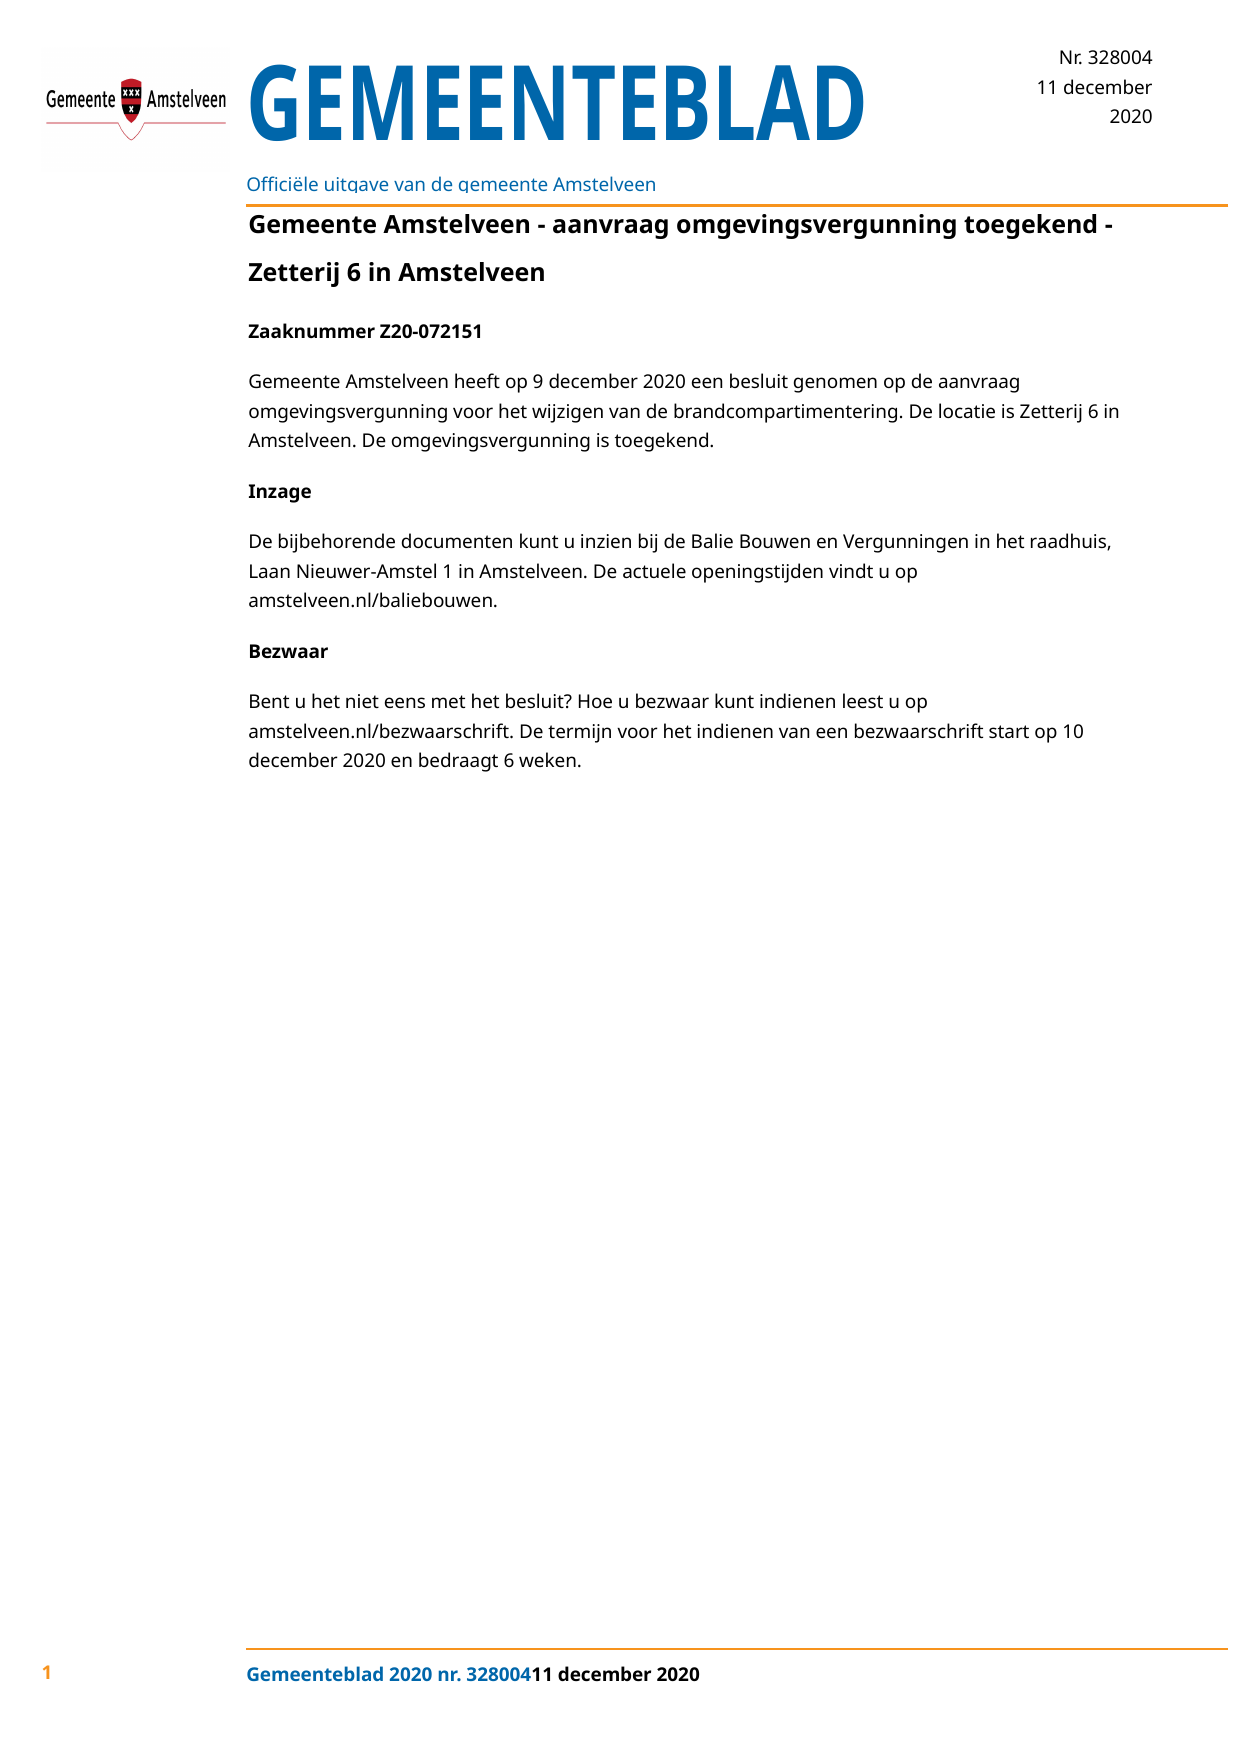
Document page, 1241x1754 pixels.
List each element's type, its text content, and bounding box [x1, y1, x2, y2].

text De bijbehorende documenten kunt u inzien bij de Balie Bouwen en Vergunningen in het raadhuis, Laan Nieuwer-Amstel 1 in Amstelveen. De actuele openingstijden vindt u op amstelveen.nl/baliebouwen. [248, 528, 1152, 613]
text Inzage [248, 478, 1152, 504]
text Gemeente Amstelveen heeft op 9 december 2020 een besluit genomen op de aanvraag omgevingsvergunning voor het wijzigen van de brandcompartimentering. De locatie is Zetterij 6 in Amstelveen. De omgevingsvergunning is toegekend. [248, 368, 1152, 453]
text Gemeente Amstelveen - aanvraag omgevingsvergunning toegekend - Zetterij 6 in Amstelveen [248, 207, 1152, 288]
text Bezwaar [248, 638, 1152, 664]
text Zaaknummer Z20-072151 [248, 318, 1152, 344]
text Bent u het niet eens met het besluit? Hoe u bezwaar kunt indienen leest u op amstelveen.nl/bezwaarschrift. De termijn voor het indienen van een bezwaarschrift start op 10 december 2020 en bedraagt 6 weken. [248, 688, 1152, 773]
picture [41, 47, 231, 172]
